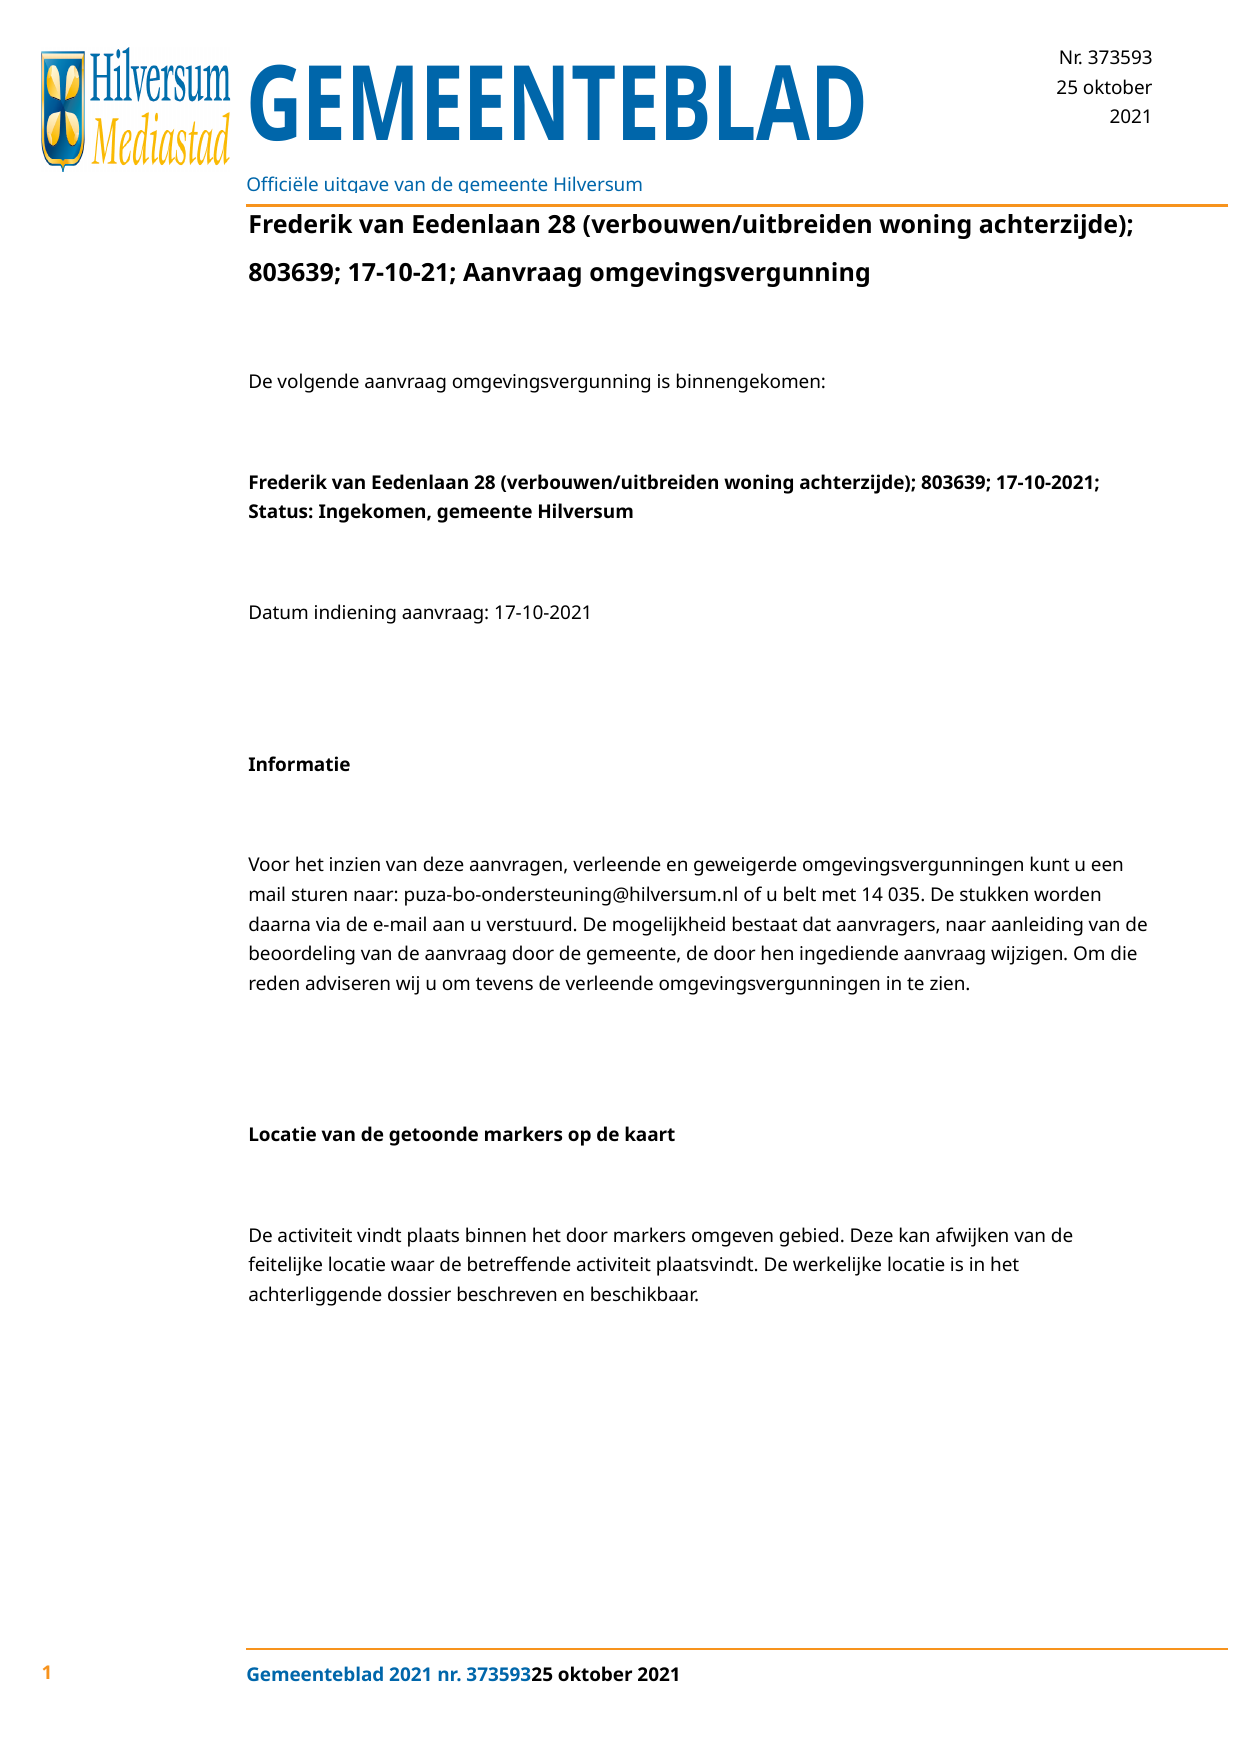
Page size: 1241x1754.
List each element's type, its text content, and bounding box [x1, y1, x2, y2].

text Voor het inzien van deze aanvragen, verleende en geweigerde omgevingsvergunningen kunt u een mail sturen naar: puza-bo-ondersteuning@hilversum.nl of u belt met 14 035. De stukken worden daarna via de e-mail aan u verstuurd. De mogelijkheid bestaat dat aanvragers, naar aanleiding van de beoordeling van de aanvraag door de gemeente, de door hen ingediende aanvraag wijzigen. Om die reden adviseren wij u om tevens de verleende omgevingsvergunningen in te zien. [248, 852, 1152, 996]
text Locatie van de getoonde markers op de kaart [248, 1121, 1152, 1147]
text De activiteit vindt plaats binnen het door markers omgeven gebied. Deze kan afwijken van de feitelijke locatie waar de betreffende activiteit plaatsvindt. De werkelijke locatie is in het achterliggende dossier beschreven en beschikbaar. [248, 1222, 1152, 1307]
text De volgende aanvraag omgevingsvergunning is binnengekomen: [248, 368, 1152, 394]
text Datum indiening aanvraag: 17-10-2021 [248, 599, 1152, 625]
picture [41, 47, 231, 172]
text Frederik van Eedenlaan 28 (verbouwen/uitbreiden woning achterzijde); 803639; 17-10-2021; Status: Ingekomen, gemeente Hilversum [248, 469, 1152, 524]
text Informatie [248, 751, 1152, 777]
text Frederik van Eedenlaan 28 (verbouwen/uitbreiden woning achterzijde); 803639; 17-10-21; Aanvraag omgevingsvergunning [248, 207, 1152, 288]
